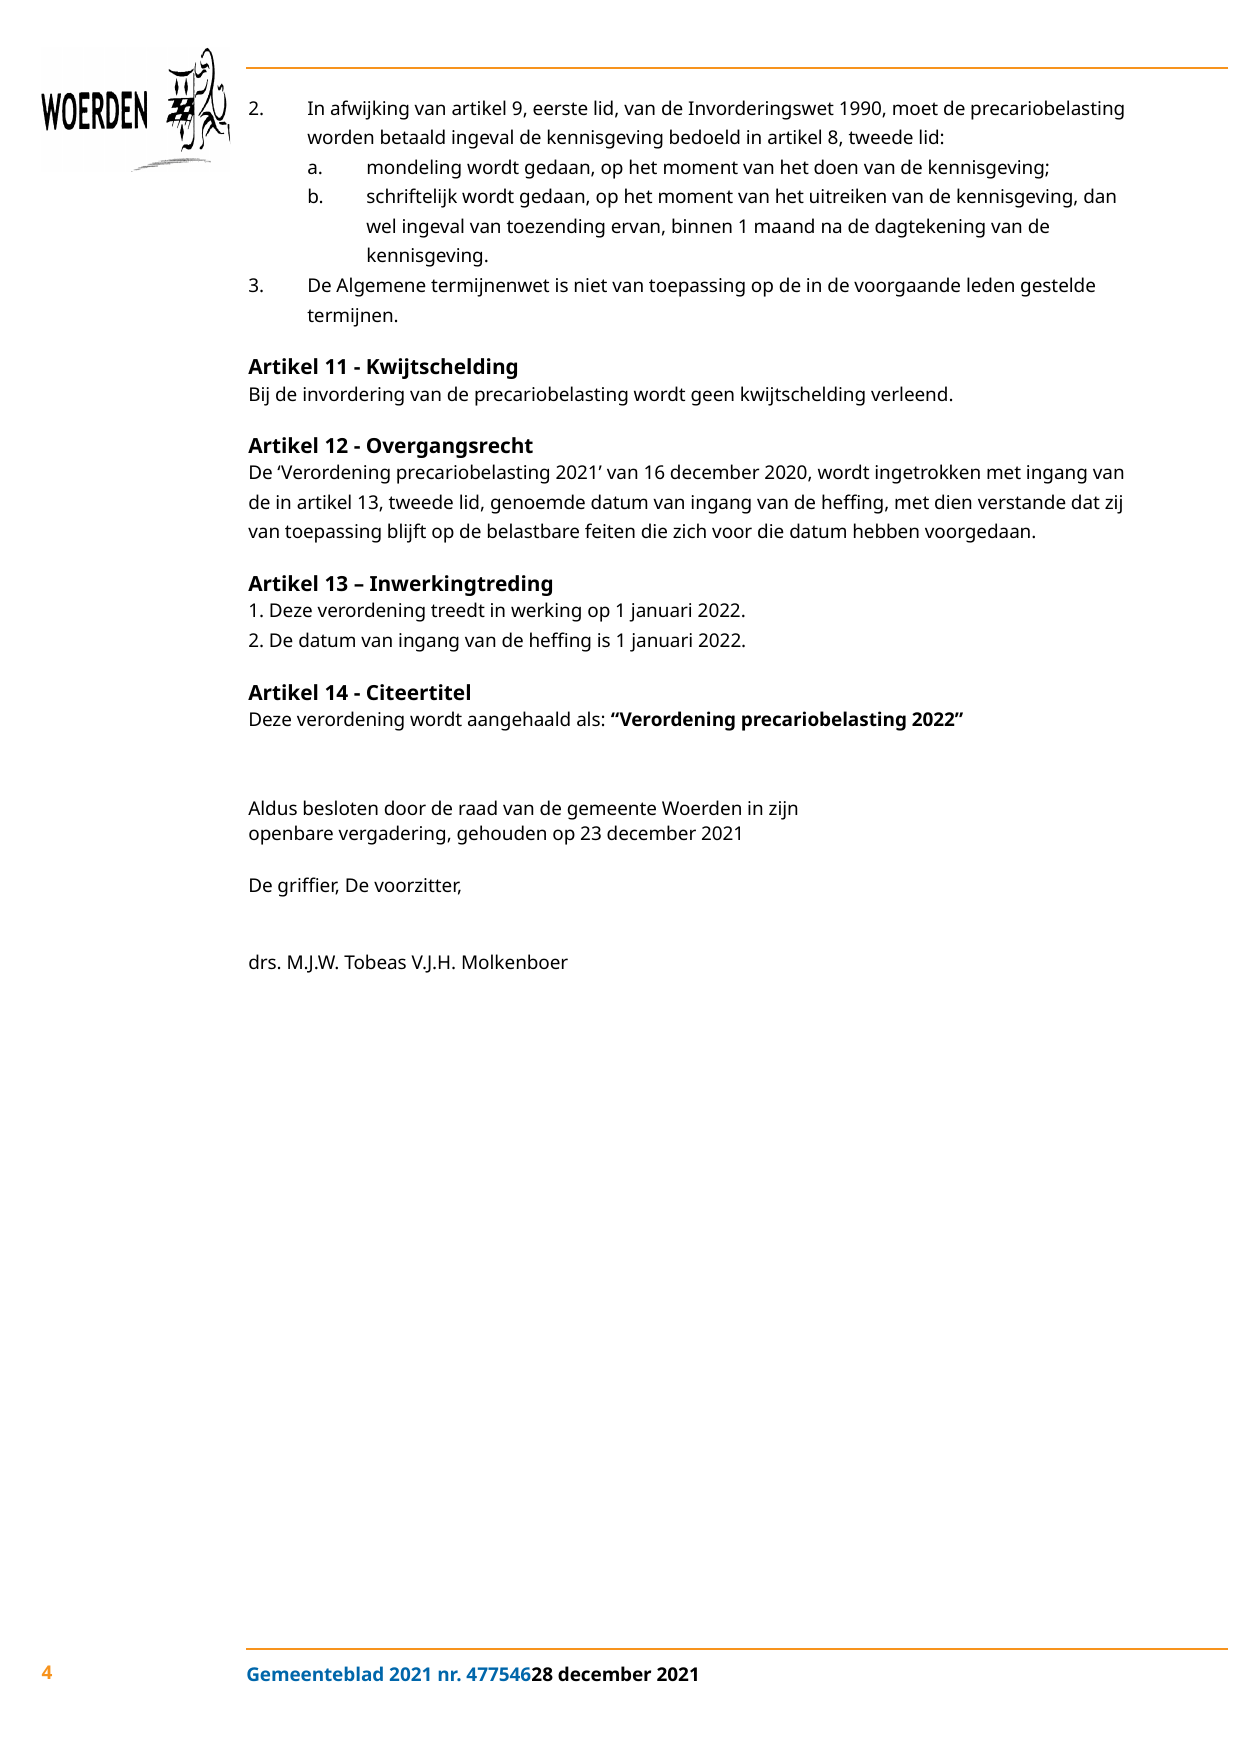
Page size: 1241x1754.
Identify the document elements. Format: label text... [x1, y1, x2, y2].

text Artikel 12 - Overgangsrecht [248, 431, 1152, 459]
text Artikel 13 – Inwerkingtreding [248, 569, 1152, 598]
list In afwijking van artikel 9, eerste lid, van de Invorderingswet 1990, moet de precariobelasting worden betaald ingeval de kennisgeving bedoeld in artikel 8, tweede lid: [248, 95, 1152, 150]
text Aldus besloten door de raad van de gemeente Woerden in zijn [248, 795, 1152, 821]
text 2. De datum van ingang van de heffing is 1 januari 2022. [248, 627, 1152, 653]
picture [41, 47, 231, 172]
text Artikel 14 - Citeertitel [248, 678, 1152, 706]
text Bij de invordering van de precariobelasting wordt geen kwijtschelding verleend. [248, 381, 1152, 406]
text De griffier, De voorzitter, [248, 872, 1152, 898]
text 1. Deze verordening treedt in werking op 1 januari 2022. [248, 598, 1152, 623]
list mondeling wordt gedaan, op het moment van het doen van de kennisgeving; [307, 154, 1152, 180]
list schriftelijk wordt gedaan, op het moment van het uitreiken van de kennisgeving, dan wel ingeval van toezending ervan, binnen 1 maand na de dagtekening van de kennisgeving. [307, 183, 1152, 268]
text De ‘Verordening precariobelasting 2021’ van 16 december 2020, wordt ingetrokken met ingang van de in artikel 13, tweede lid, genoemde datum van ingang van de heffing, met dien verstande dat zij van toepassing blijft op de belastbare feiten die zich voor die datum hebben voorgedaan. [248, 459, 1152, 544]
list De Algemene termijnenwet is niet van toepassing op de in de voorgaande leden gestelde termijnen. [248, 272, 1152, 328]
text drs. M.J.W. Tobeas V.J.H. Molkenboer [248, 949, 1152, 975]
text openbare vergadering, gehouden op 23 december 2021 [248, 821, 1152, 846]
text Deze verordening wordt aangehaald als: “Verordening precariobelasting 2022” [248, 706, 1152, 732]
text Artikel 11 - Kwijtschelding [248, 352, 1152, 381]
